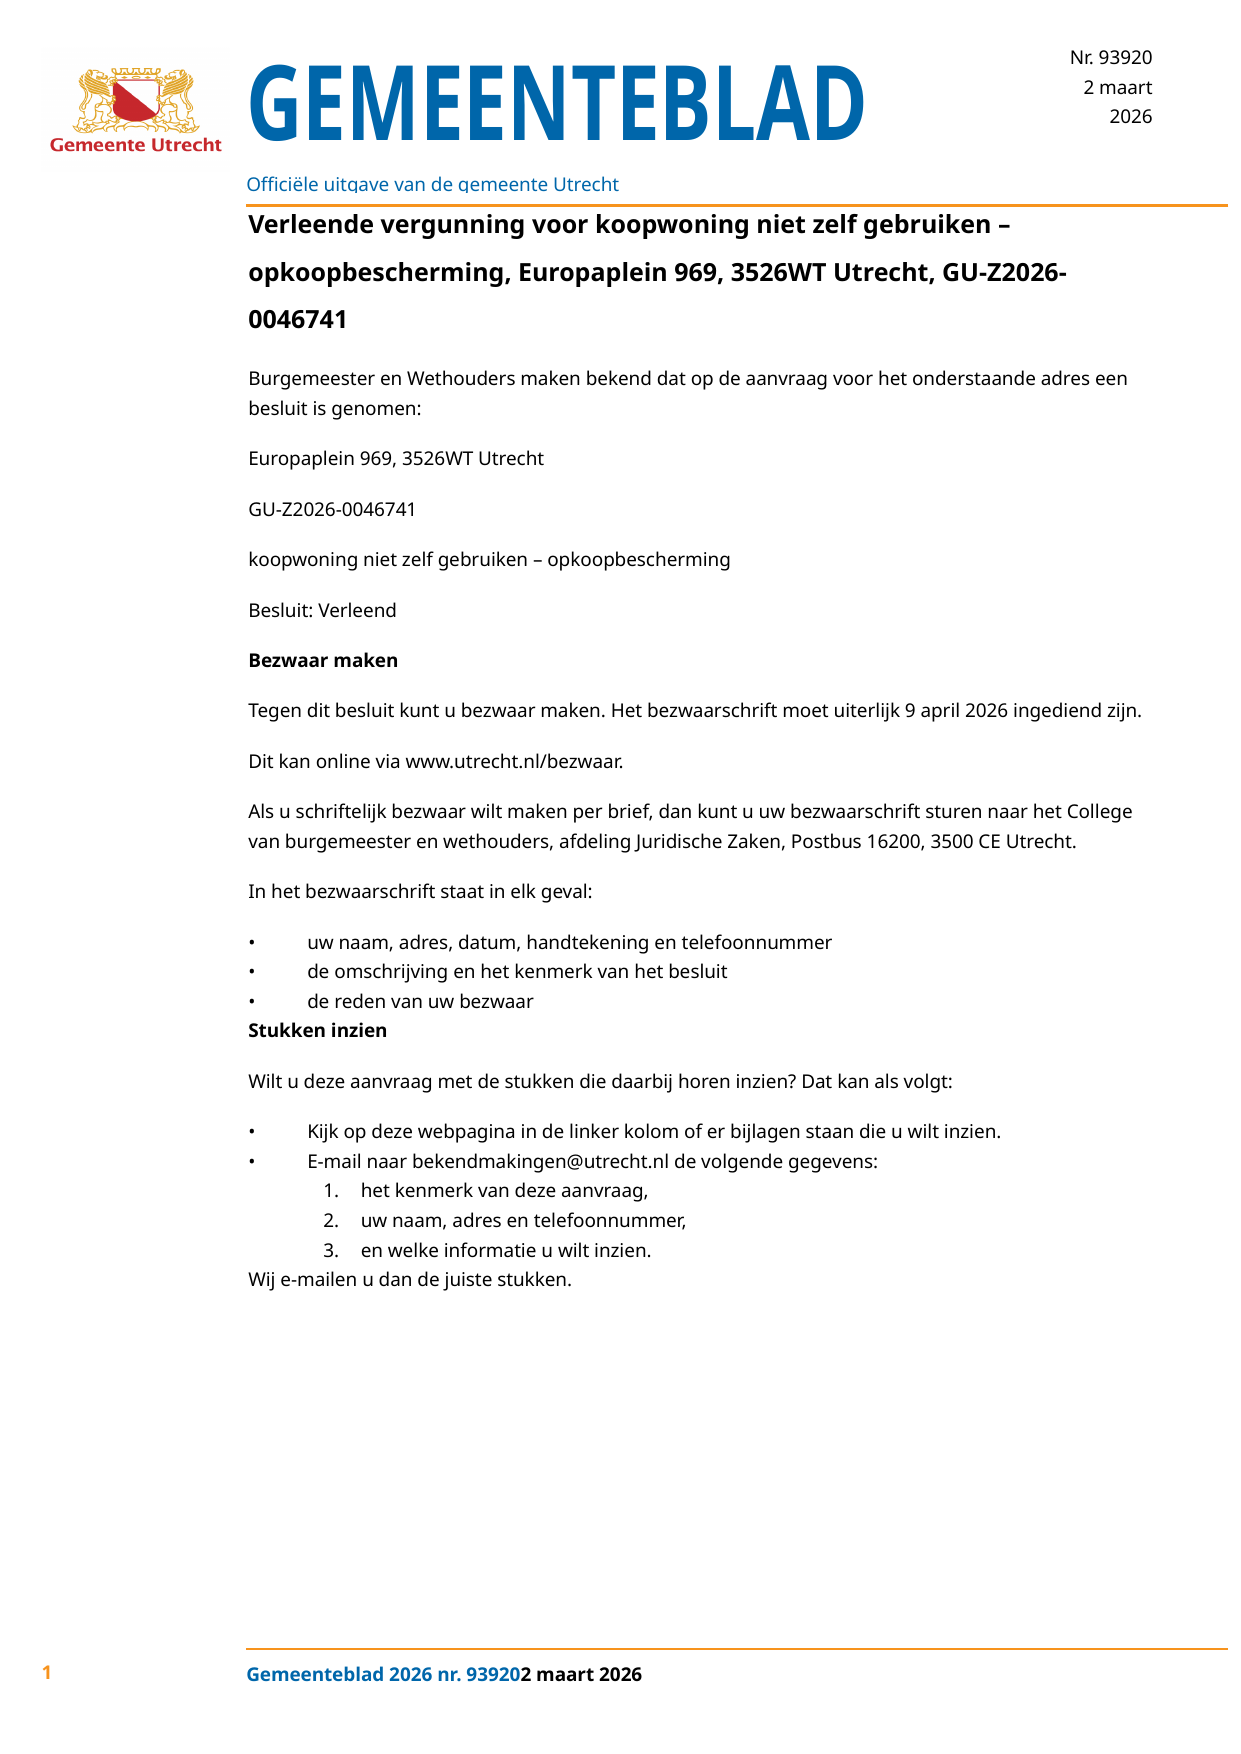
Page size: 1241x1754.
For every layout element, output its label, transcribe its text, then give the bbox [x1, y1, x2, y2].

list uw naam, adres en telefoonnummer, [323, 1207, 1152, 1233]
text koopwoning niet zelf gebruiken – opkoopbescherming [248, 546, 1152, 572]
list de omschrijving en het kenmerk van het besluit [248, 958, 1152, 984]
text Europaplein 969, 3526WT Utrecht [248, 446, 1152, 471]
text Als u schriftelijk bezwaar wilt maken per brief, dan kunt u uw bezwaarschrift sturen naar het College van burgemeester en wethouders, afdeling Juridische Zaken, Postbus 16200, 3500 CE Utrecht. [248, 798, 1152, 854]
list Kijk op deze webpagina in de linker kolom of er bijlagen staan die u wilt inzien. [248, 1118, 1152, 1144]
text Bezwaar maken [248, 647, 1152, 673]
text GU-Z2026-0046741 [248, 496, 1152, 522]
text In het bezwaarschrift staat in elk geval: [248, 878, 1152, 904]
text Besluit: Verleend [248, 597, 1152, 622]
text Burgemeester en Wethouders maken bekend dat op de aanvraag voor het onderstaande adres een besluit is genomen: [248, 366, 1152, 421]
text Tegen dit besluit kunt u bezwaar maken. Het bezwaarschrift moet uiterlijk 9 april 2026 ingediend zijn. [248, 698, 1152, 723]
list de reden van uw bezwaar [248, 988, 1152, 1014]
text Stukken inzien [248, 1018, 1152, 1043]
list het kenmerk van deze aanvraag, [323, 1178, 1152, 1203]
text Dit kan online via www.utrecht.nl/bezwaar. [248, 748, 1152, 774]
picture [41, 47, 231, 172]
list uw naam, adres, datum, handtekening en telefoonnummer [248, 929, 1152, 954]
text Wilt u deze aanvraag met de stukken die daarbij horen inzien? Dat kan als volgt: [248, 1068, 1152, 1094]
list E-mail naar bekendmakingen@utrecht.nl de volgende gegevens: [248, 1148, 1152, 1174]
text Wij e-mailen u dan de juiste stukken. [248, 1266, 1152, 1292]
text Verleende vergunning voor koopwoning niet zelf gebruiken – opkoopbescherming, Europaplein 969, 3526WT Utrecht, GU-Z2026-0046741 [248, 207, 1152, 336]
list en welke informatie u wilt inzien. [323, 1237, 1152, 1262]
